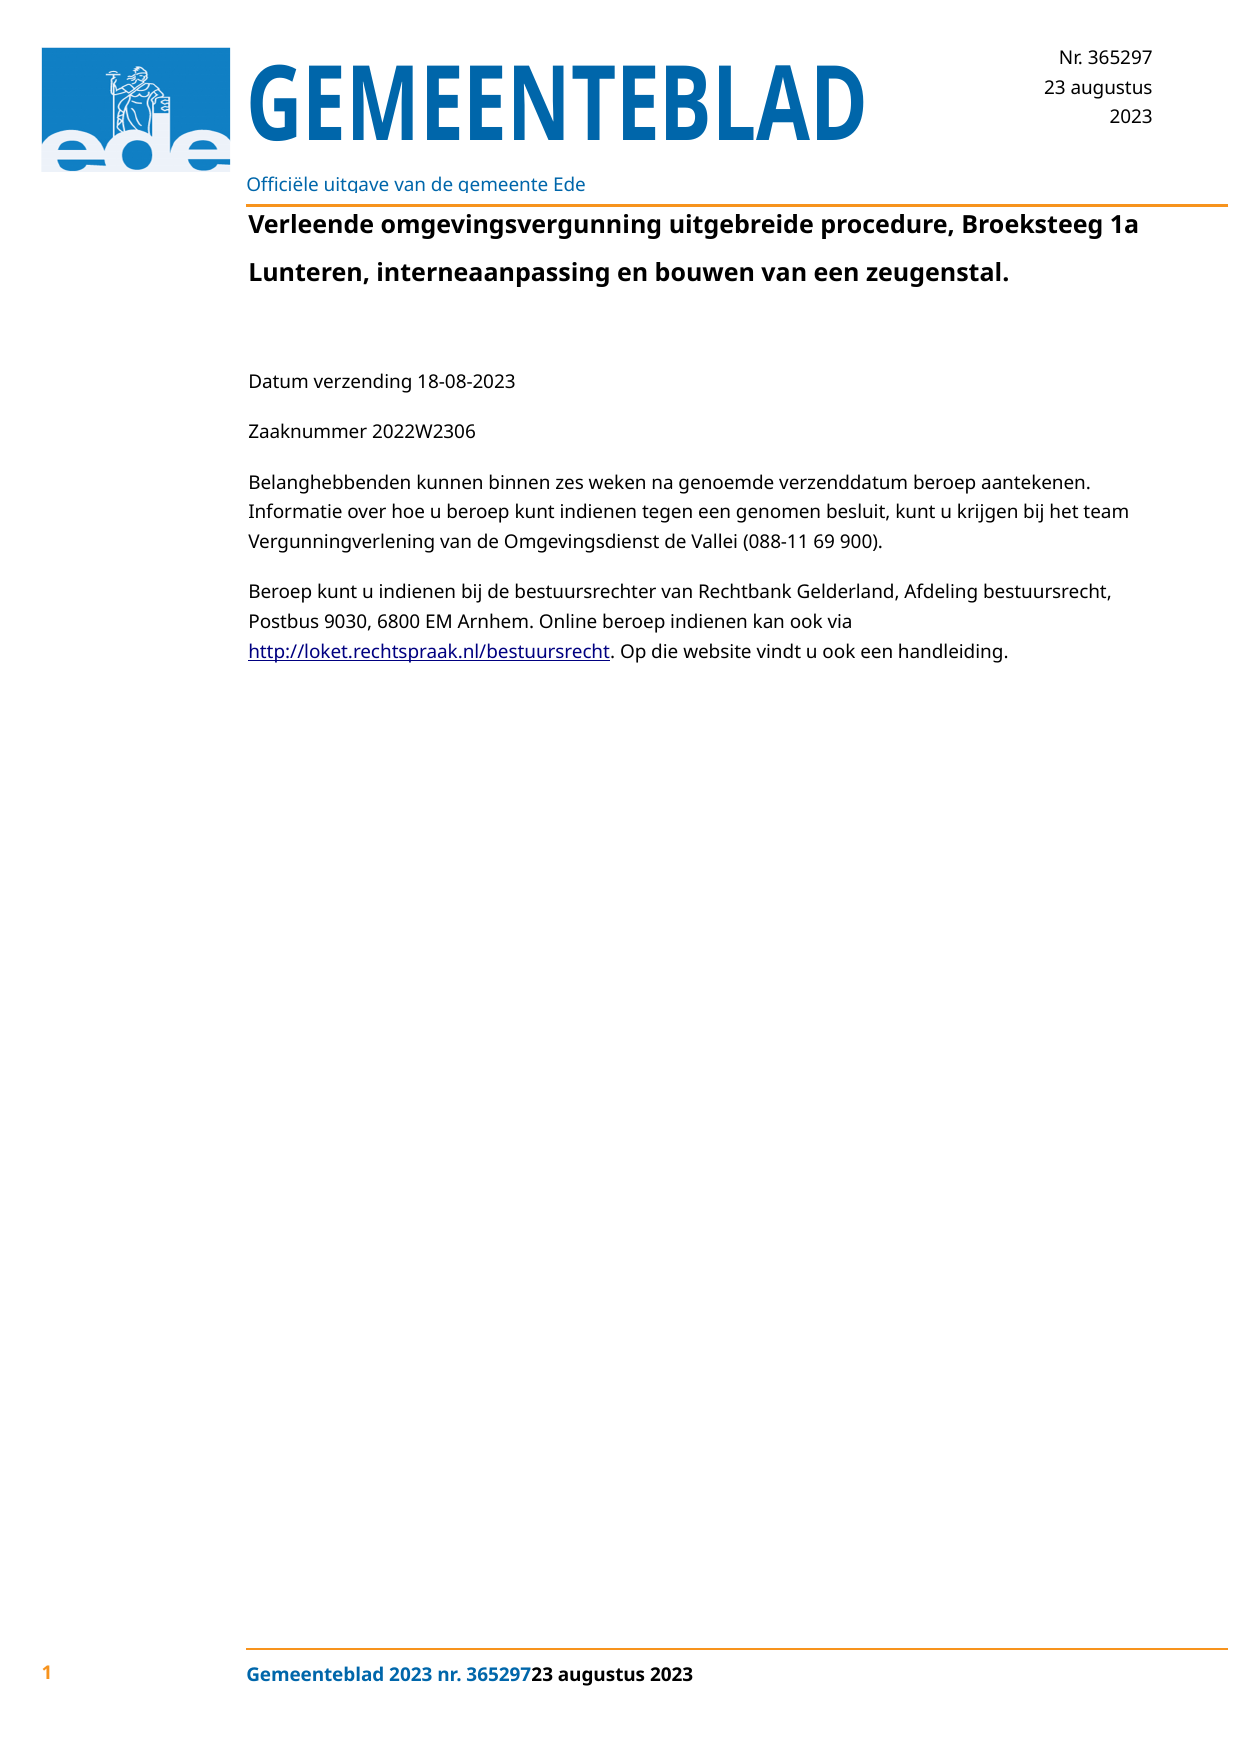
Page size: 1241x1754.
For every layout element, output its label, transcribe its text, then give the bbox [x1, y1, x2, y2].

text Belanghebbenden kunnen binnen zes weken na genoemde verzenddatum beroep aantekenen. Informatie over hoe u beroep kunt indienen tegen een genomen besluit, kunt u krijgen bij het team Vergunningverlening van de Omgevingsdienst de Vallei (088-11 69 900). [248, 469, 1152, 554]
picture [41, 47, 231, 172]
text Datum verzending 18-08-2023 [248, 368, 1152, 394]
text Verleende omgevingsvergunning uitgebreide procedure, Broeksteeg 1a Lunteren, interneaanpassing en bouwen van een zeugenstal. [248, 207, 1152, 288]
text Zaaknummer 2022W2306 [248, 419, 1152, 444]
text Beroep kunt u indienen bij de bestuursrechter van Rechtbank Gelderland, Afdeling bestuursrecht, Postbus 9030, 6800 EM Arnhem. Online beroep indienen kan ook via http://loket.rechtspraak.nl/bestuursrecht. Op die website vindt u ook een handleiding. [248, 579, 1152, 664]
